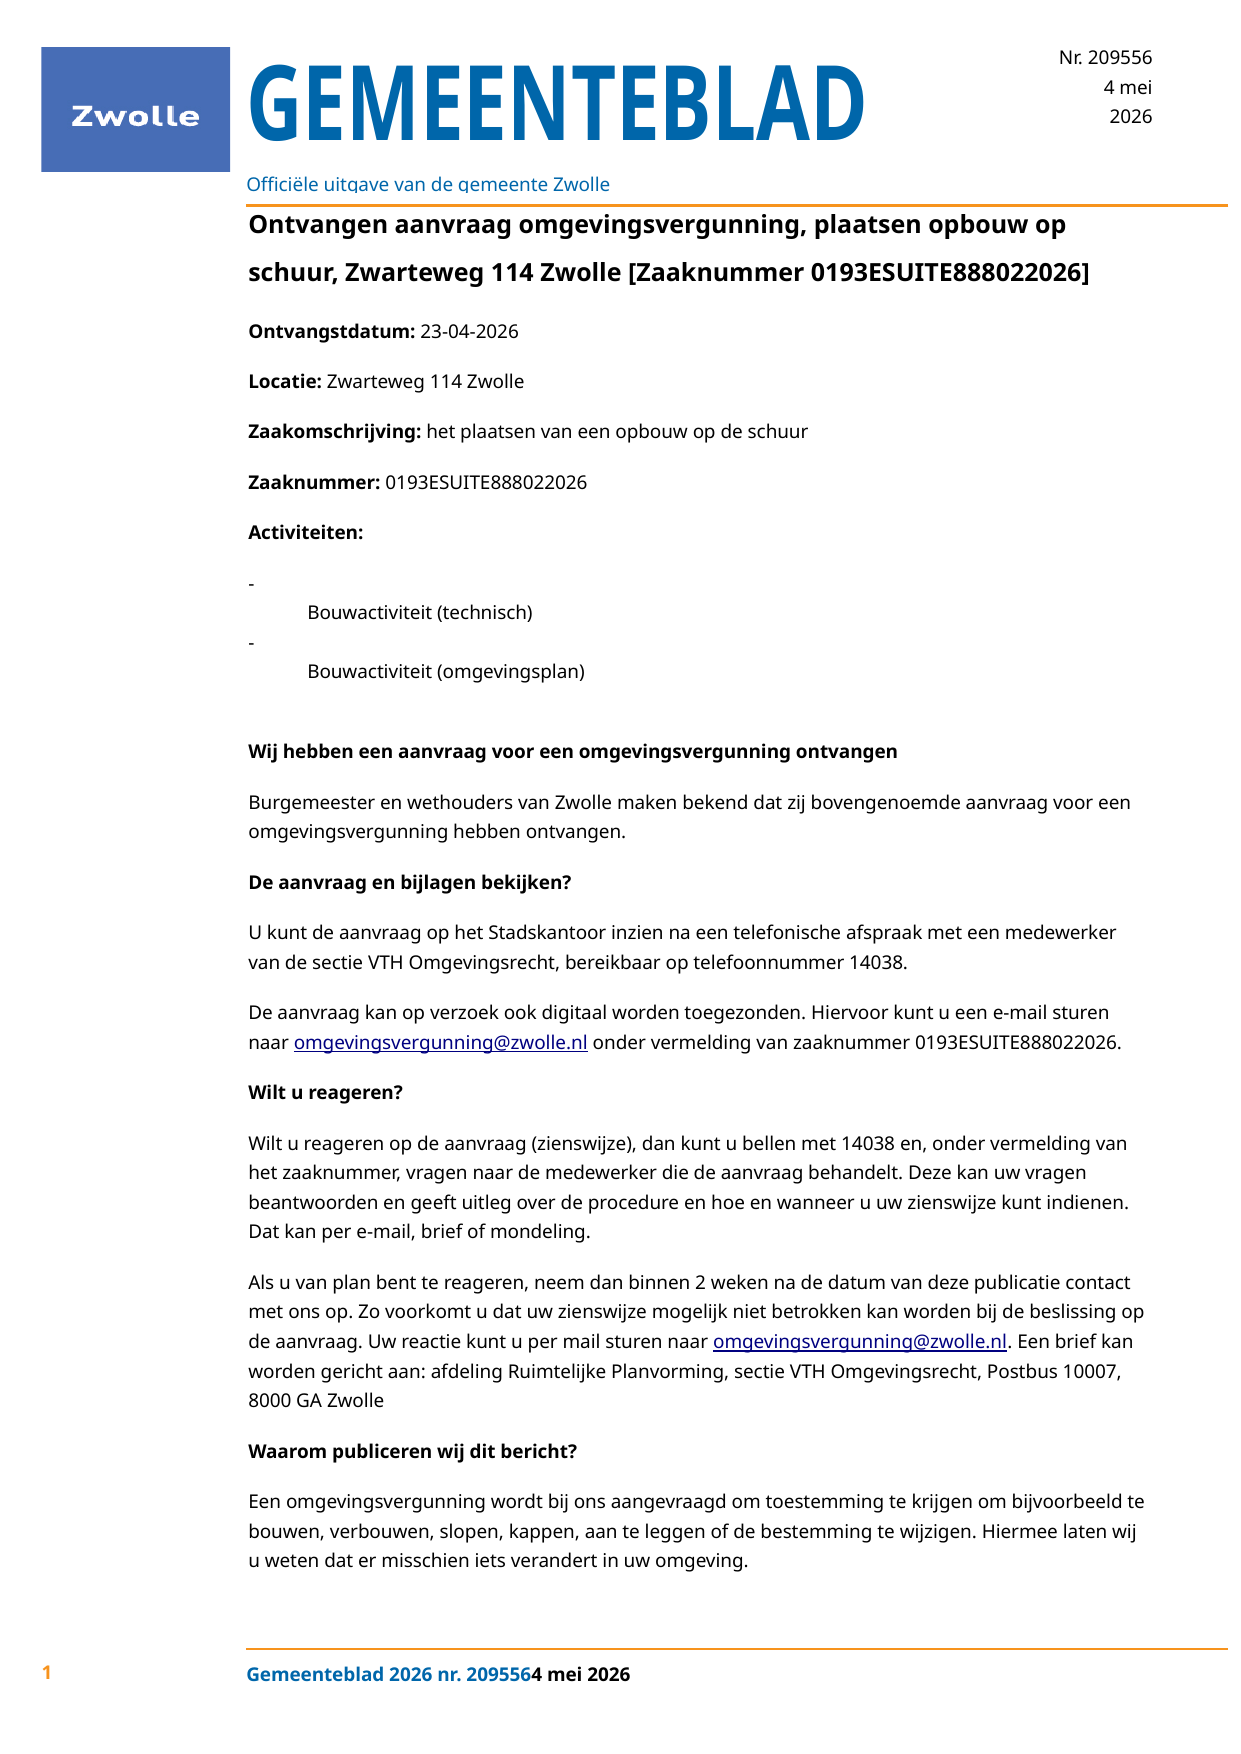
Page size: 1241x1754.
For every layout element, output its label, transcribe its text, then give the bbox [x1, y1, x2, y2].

text De aanvraag en bijlagen bekijken? [248, 869, 1152, 895]
text Wilt u reageren? [248, 1079, 1152, 1105]
list Bouwactiviteit (omgevingsplan) [248, 659, 1152, 684]
list Bouwactiviteit (technisch) [248, 599, 1152, 625]
text Activiteiten: [248, 519, 1152, 545]
text Locatie: Zwarteweg 114 Zwolle [248, 368, 1152, 394]
text Burgemeester en wethouders van Zwolle maken bekend dat zij bovengenoemde aanvraag voor een omgevingsvergunning hebben ontvangen. [248, 789, 1152, 844]
text Ontvangen aanvraag omgevingsvergunning, plaatsen opbouw op schuur, Zwarteweg 114 Zwolle [Zaaknummer 0193ESUITE888022026] [248, 207, 1152, 288]
text Ontvangstdatum: 23-04-2026 [248, 318, 1152, 344]
picture [41, 47, 231, 172]
text Wilt u reageren op de aanvraag (zienswijze), dan kunt u bellen met 14038 en, onder vermelding van het zaaknummer, vragen naar de medewerker die de aanvraag behandelt. Deze kan uw vragen beantwoorden en geeft uitleg over de procedure en hoe en wanneer u uw zienswijze kunt indienen. Dat kan per e-mail, brief of mondeling. [248, 1130, 1152, 1244]
text Zaaknummer: 0193ESUITE888022026 [248, 469, 1152, 495]
text Een omgevingsvergunning wordt bij ons aangevraagd om toestemming te krijgen om bijvoorbeeld te bouwen, verbouwen, slopen, kappen, aan te leggen of de bestemming te wijzigen. Hiermee laten wij u weten dat er misschien iets verandert in uw omgeving. [248, 1488, 1152, 1573]
text U kunt de aanvraag op het Stadskantoor inzien na een telefonische afspraak met een medewerker van de sectie VTH Omgevingsrecht, bereikbaar op telefoonnummer 14038. [248, 919, 1152, 975]
text Als u van plan bent te reageren, neem dan binnen 2 weken na de datum van deze publicatie contact met ons op. Zo voorkomt u dat uw zienswijze mogelijk niet betrokken kan worden bij de beslissing op de aanvraag. Uw reactie kunt u per mail sturen naar omgevingsvergunning@zwolle.nl. Een brief kan worden gericht aan: afdeling Ruimtelijke Planvorming, sectie VTH Omgevingsrecht, Postbus 10007, 8000 GA Zwolle [248, 1269, 1152, 1413]
text Waarom publiceren wij dit bericht? [248, 1438, 1152, 1464]
text Zaakomschrijving: het plaatsen van een opbouw op de schuur [248, 419, 1152, 444]
text De aanvraag kan op verzoek ook digitaal worden toegezonden. Hiervoor kunt u een e-mail sturen naar omgevingsvergunning@zwolle.nl onder vermelding van zaaknummer 0193ESUITE888022026. [248, 999, 1152, 1055]
text Wij hebben een aanvraag voor een omgevingsvergunning ontvangen [248, 739, 1152, 764]
